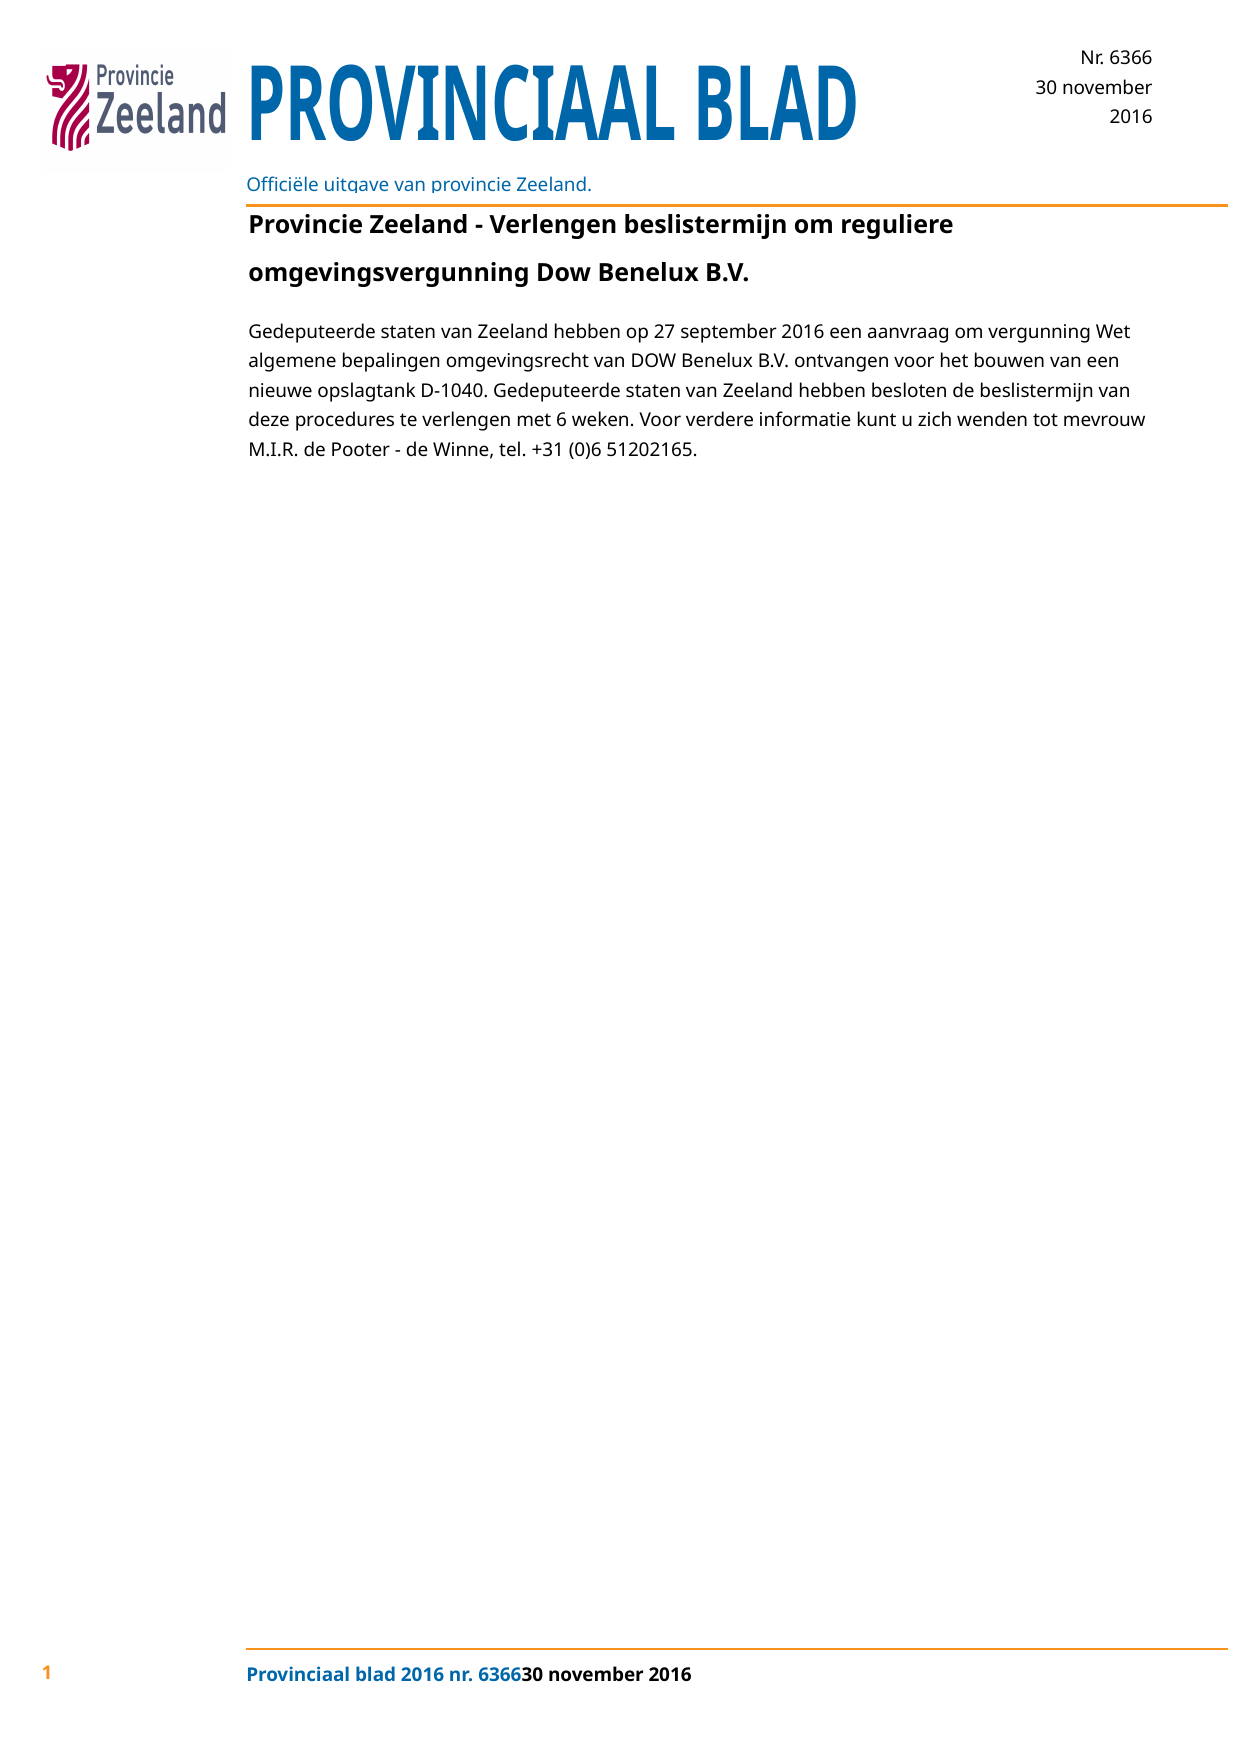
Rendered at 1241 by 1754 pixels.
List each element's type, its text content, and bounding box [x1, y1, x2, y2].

text Provincie Zeeland - Verlengen beslistermijn om reguliere omgevingsvergunning Dow Benelux B.V. [248, 207, 1152, 288]
text Gedeputeerde staten van Zeeland hebben op 27 september 2016 een aanvraag om vergunning Wet algemene bepalingen omgevingsrecht van DOW Benelux B.V. ontvangen voor het bouwen van een nieuwe opslagtank D-1040. Gedeputeerde staten van Zeeland hebben besloten de beslistermijn van deze procedures te verlengen met 6 weken. Voor verdere informatie kunt u zich wenden tot mevrouw M.I.R. de Pooter - de Winne, tel. +31 (0)6 51202165. [248, 318, 1152, 462]
picture [41, 47, 231, 172]
